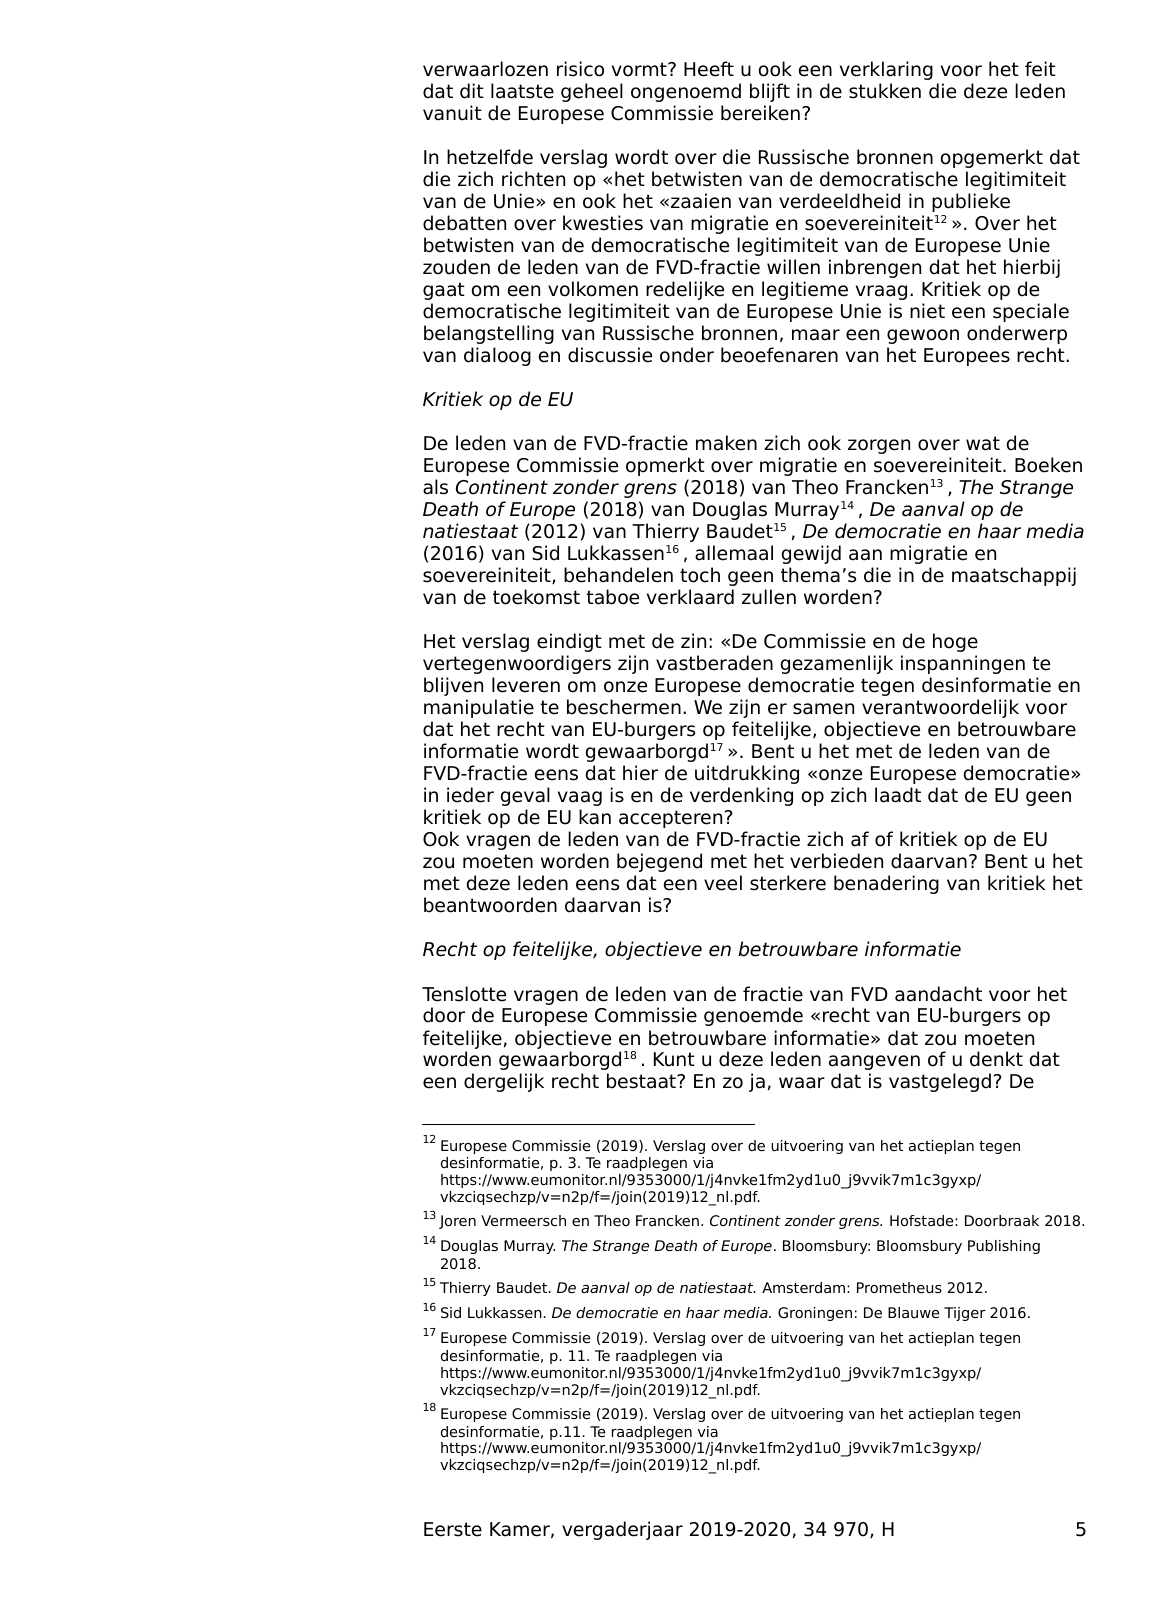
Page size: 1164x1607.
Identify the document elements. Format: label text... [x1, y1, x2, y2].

text Ook vragen de leden van de FVD-fractie zich af of kritiek op de EU zou moeten worden bejegend met het verbieden daarvan? Bent u het met deze leden eens dat een veel sterkere benadering van kritiek het beantwoorden daarvan is? [422, 829, 1087, 917]
text Joren Vermeersch en Theo Francken. Continent zonder grens. Hofstade: Doorbraak 2018. [422, 1209, 1087, 1231]
text De leden van de FVD-fractie maken zich ook zorgen over wat de Europese Commissie opmerkt over migratie en soevereiniteit. Boeken als Continent zonder grens (2018) van Theo Francken, The Strange Death of Europe (2018) van Douglas Murray, De aanval op de natiestaat (2012) van Thierry Baudet, De democratie en haar media (2016) van Sid Lukkassen, allemaal gewijd aan migratie en soevereiniteit, behandelen toch geen thema’s die in de maatschappij van de toekomst taboe verklaard zullen worden? [422, 433, 1087, 609]
text Europese Commissie (2019). Verslag over de uitvoering van het actieplan tegen desinformatie, p.11. Te raadplegen via https://www.eumonitor.nl/9353000/1/j4nvke1fm2yd1u0_j9vvik7m1c3gyxp/vkzciqsechzp/v=n2p/f=/join(2019)12_nl.pdf. [422, 1402, 1087, 1474]
text Sid Lukkassen. De democratie en haar media. Groningen: De Blauwe Tijger 2016. [422, 1301, 1087, 1323]
text Het verslag eindigt met de zin: «De Commissie en de hoge vertegenwoordigers zijn vastberaden gezamenlijk inspanningen te blijven leveren om onze Europese democratie tegen desinformatie en manipulatie te beschermen. We zijn er samen verantwoordelijk voor dat het recht van EU-burgers op feitelijke, objectieve en betrouwbare informatie wordt gewaarborgd». Bent u het met de leden van de FVD-fractie eens dat hier de uitdrukking «onze Europese democratie» in ieder geval vaag is en de verdenking op zich laadt dat de EU geen kritiek op de EU kan accepteren? [422, 631, 1087, 829]
text verwaarlozen risico vormt? Heeft u ook een verklaring voor het feit dat dit laatste geheel ongenoemd blijft in de stukken die deze leden vanuit de Europese Commissie bereiken? [422, 59, 1087, 125]
text Tenslotte vragen de leden van de fractie van FVD aandacht voor het door de Europese Commissie genoemde «recht van EU-burgers op feitelijke, objectieve en betrouwbare informatie» dat zou moeten worden gewaarborgd. Kunt u deze leden aangeven of u denkt dat een dergelijk recht bestaat? En zo ja, waar dat is vastgelegd? De [422, 983, 1087, 1093]
subtitle Kritiek op de EU [422, 389, 1087, 411]
text In hetzelfde verslag wordt over die Russische bronnen opgemerkt dat die zich richten op «het betwisten van de democratische legitimiteit van de Unie» en ook het «zaaien van verdeeldheid in publieke debatten over kwesties van migratie en soevereiniteit». Over het betwisten van de democratische legitimiteit van de Europese Unie zouden de leden van de FVD-fractie willen inbrengen dat het hierbij gaat om een volkomen redelijke en legitieme vraag. Kritiek op de democratische legitimiteit van de Europese Unie is niet een speciale belangstelling van Russische bronnen, maar een gewoon onderwerp van dialoog en discussie onder beoefenaren van het Europees recht. [422, 147, 1087, 367]
text Thierry Baudet. De aanval op de natiestaat. Amsterdam: Prometheus 2012. [422, 1276, 1087, 1298]
text Douglas Murray. The Strange Death of Europe. Bloomsbury: Bloomsbury Publishing 2018. [422, 1234, 1087, 1273]
text Europese Commissie (2019). Verslag over de uitvoering van het actieplan tegen desinformatie, p. 11. Te raadplegen via https://www.eumonitor.nl/9353000/1/j4nvke1fm2yd1u0_j9vvik7m1c3gyxp/vkzciqsechzp/v=n2p/f=/join(2019)12_nl.pdf. [422, 1326, 1087, 1399]
text Europese Commissie (2019). Verslag over de uitvoering van het actieplan tegen desinformatie, p. 3. Te raadplegen via https://www.eumonitor.nl/9353000/1/j4nvke1fm2yd1u0_j9vvik7m1c3gyxp/vkzciqsechzp/v=n2p/f=/join(2019)12_nl.pdf. [422, 1133, 1087, 1206]
subtitle Recht op feitelijke, objectieve en betrouwbare informatie [422, 939, 1087, 961]
